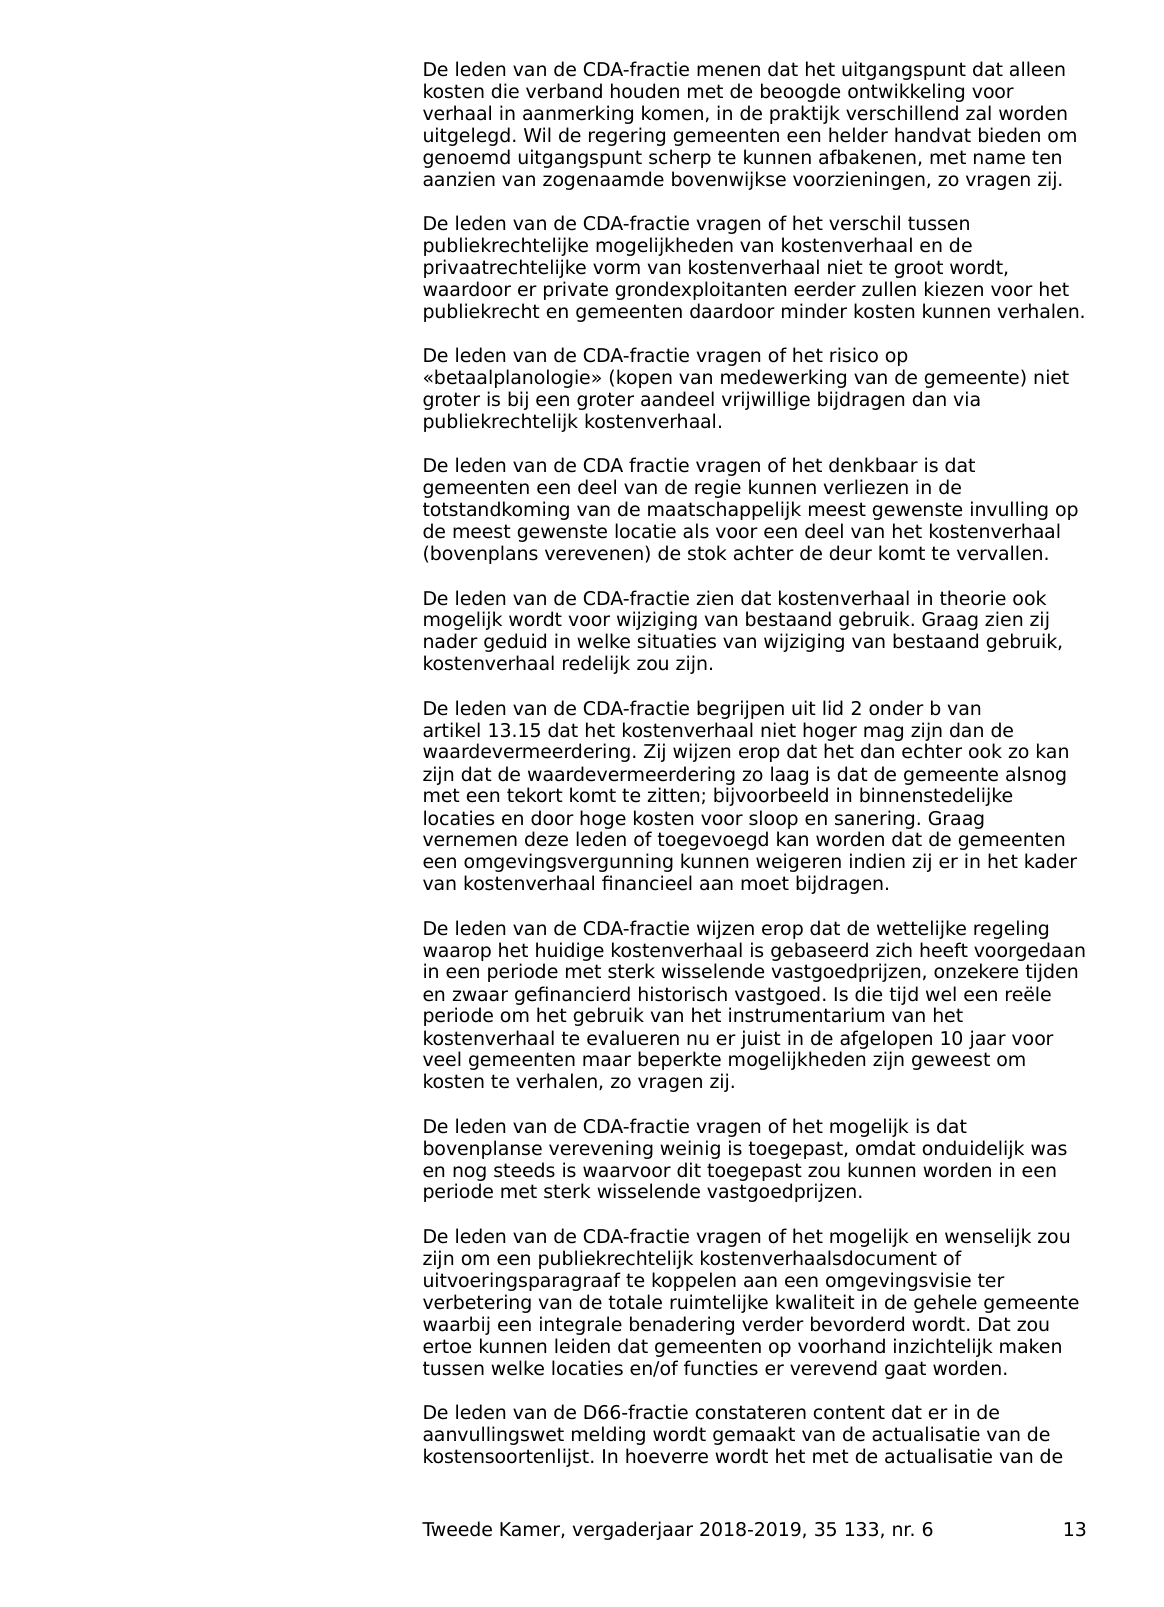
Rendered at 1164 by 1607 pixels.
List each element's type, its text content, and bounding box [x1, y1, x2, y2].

text De leden van de CDA-fractie vragen of het verschil tussen publiekrechtelijke mogelijkheden van kostenverhaal en de privaatrechtelijke vorm van kostenverhaal niet te groot wordt, waardoor er private grondexploitanten eerder zullen kiezen voor het publiekrecht en gemeenten daardoor minder kosten kunnen verhalen. [422, 213, 1087, 323]
text De leden van de CDA-fractie vragen of het risico op «betaalplanologie» (kopen van medewerking van de gemeente) niet groter is bij een groter aandeel vrijwillige bijdragen dan via publiekrechtelijk kostenverhaal. [422, 345, 1087, 433]
text De leden van de CDA-fractie vragen of het mogelijk en wenselijk zou zijn om een publiekrechtelijk kostenverhaalsdocument of uitvoeringsparagraaf te koppelen aan een omgevingsvisie ter verbetering van de totale ruimtelijke kwaliteit in de gehele gemeente waarbij een integrale benadering verder bevorderd wordt. Dat zou ertoe kunnen leiden dat gemeenten op voorhand inzichtelijk maken tussen welke locaties en/of functies er verevend gaat worden. [422, 1226, 1087, 1379]
text De leden van de CDA fractie vragen of het denkbaar is dat gemeenten een deel van de regie kunnen verliezen in de totstandkoming van de maatschappelijk meest gewenste invulling op de meest gewenste locatie als voor een deel van het kostenverhaal (bovenplans verevenen) de stok achter de deur komt te vervallen. [422, 455, 1087, 565]
text De leden van de CDA-fractie vragen of het mogelijk is dat bovenplanse verevening weinig is toegepast, omdat onduidelijk was en nog steeds is waarvoor dit toegepast zou kunnen worden in een periode met sterk wisselende vastgoedprijzen. [422, 1116, 1087, 1203]
text De leden van de CDA-fractie menen dat het uitgangspunt dat alleen kosten die verband houden met de beoogde ontwikkeling voor verhaal in aanmerking komen, in de praktijk verschillend zal worden uitgelegd. Wil de regering gemeenten een helder handvat bieden om genoemd uitgangspunt scherp te kunnen afbakenen, met name ten aanzien van zogenaamde bovenwijkse voorzieningen, zo vragen zij. [422, 59, 1087, 191]
text De leden van de D66-fractie constateren content dat er in de aanvullingswet melding wordt gemaakt van de actualisatie van de kostensoortenlijst. In hoeverre wordt het met de actualisatie van de [422, 1402, 1087, 1468]
text De leden van de CDA-fractie wijzen erop dat de wettelijke regeling waarop het huidige kostenverhaal is gebaseerd zich heeft voorgedaan in een periode met sterk wisselende vastgoedprijzen, onzekere tijden en zwaar gefinancierd historisch vastgoed. Is die tijd wel een reële periode om het gebruik van het instrumentarium van het kostenverhaal te evalueren nu er juist in de afgelopen 10 jaar voor veel gemeenten maar beperkte mogelijkheden zijn geweest om kosten te verhalen, zo vragen zij. [422, 917, 1087, 1093]
text De leden van de CDA-fractie zien dat kostenverhaal in theorie ook mogelijk wordt voor wijziging van bestaand gebruik. Graag zien zij nader geduid in welke situaties van wijziging van bestaand gebruik, kostenverhaal redelijk zou zijn. [422, 587, 1087, 675]
text De leden van de CDA-fractie begrijpen uit lid 2 onder b van artikel 13.15 dat het kostenverhaal niet hoger mag zijn dan de waardevermeerdering. Zij wijzen erop dat het dan echter ook zo kan zijn dat de waardevermeerdering zo laag is dat de gemeente alsnog met een tekort komt te zitten; bijvoorbeeld in binnenstedelijke locaties en door hoge kosten voor sloop en sanering. Graag vernemen deze leden of toegevoegd kan worden dat de gemeenten een omgevingsvergunning kunnen weigeren indien zij er in het kader van kostenverhaal financieel aan moet bijdragen. [422, 697, 1087, 895]
